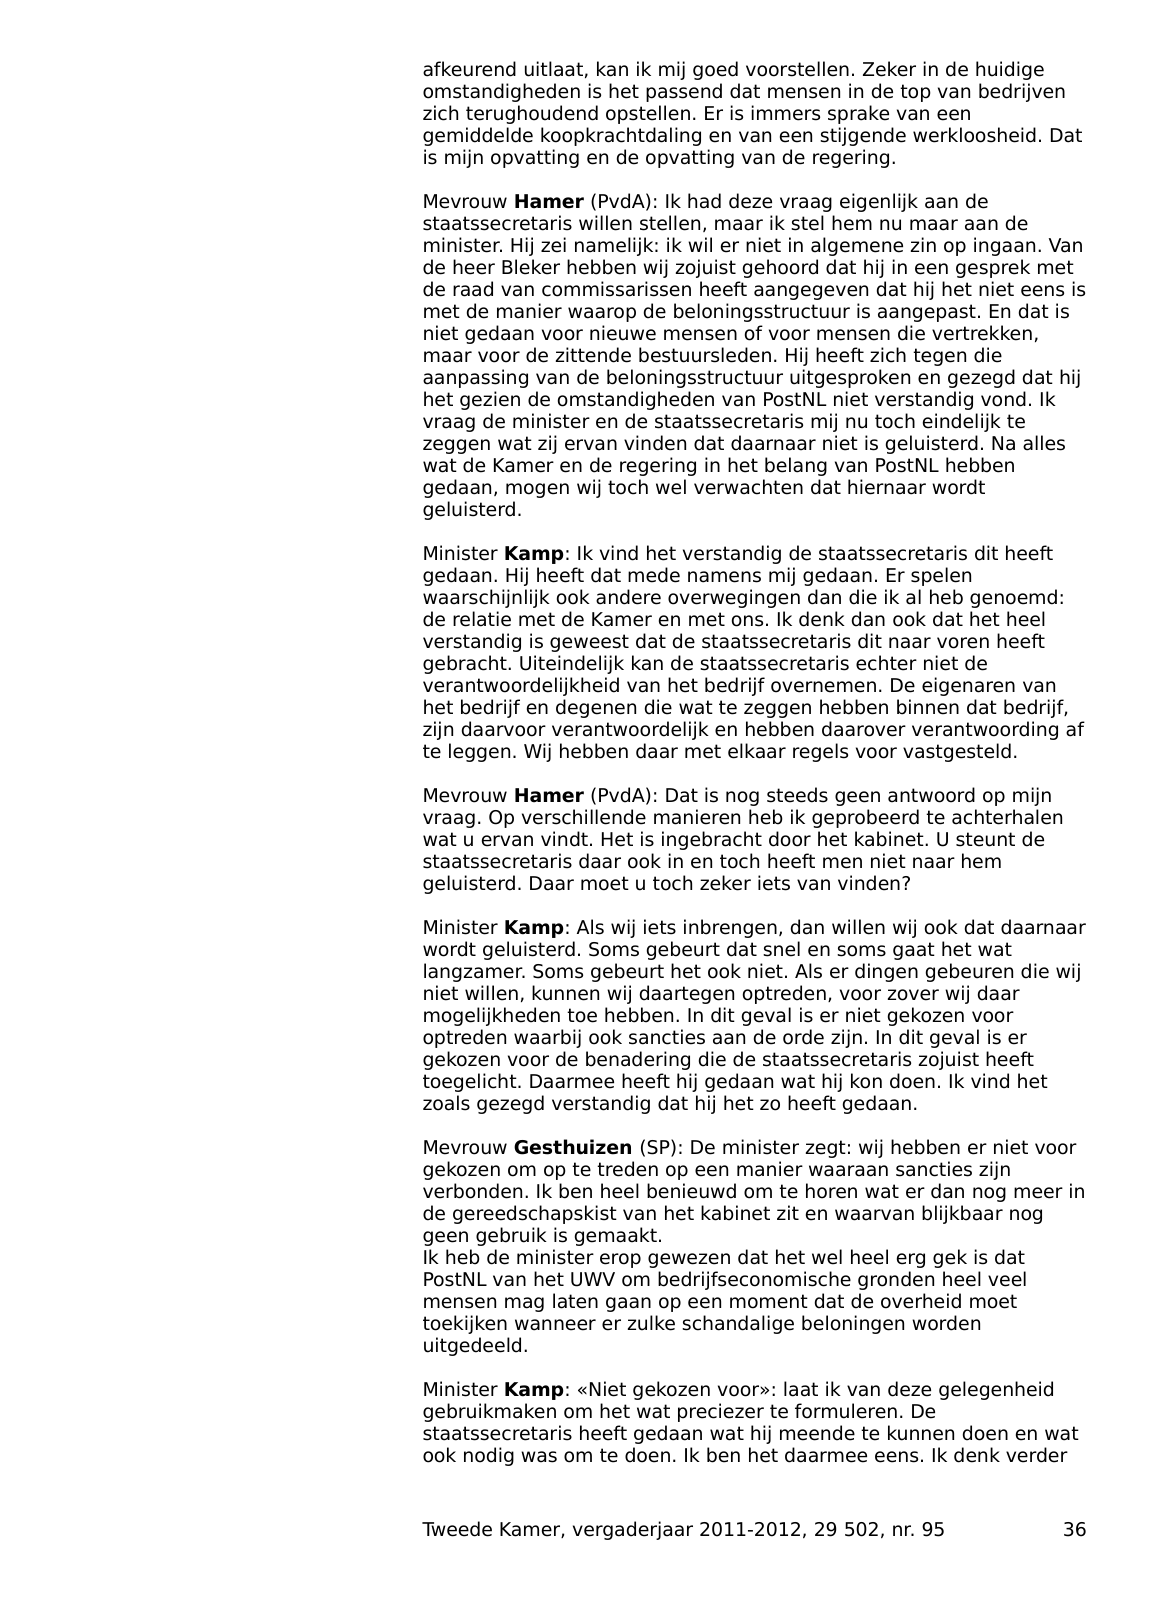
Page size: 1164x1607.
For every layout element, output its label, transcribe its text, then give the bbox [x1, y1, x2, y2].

text Minister Kamp: «Niet gekozen voor»: laat ik van deze gelegenheid gebruikmaken om het wat preciezer te formuleren. De staatssecretaris heeft gedaan wat hij meende te kunnen doen en wat ook nodig was om te doen. Ik ben het daarmee eens. Ik denk verder [422, 1379, 1087, 1467]
text Mevrouw Hamer (PvdA): Ik had deze vraag eigenlijk aan de staatssecretaris willen stellen, maar ik stel hem nu maar aan de minister. Hij zei namelijk: ik wil er niet in algemene zin op ingaan. Van de heer Bleker hebben wij zojuist gehoord dat hij in een gesprek met de raad van commissarissen heeft aangegeven dat hij het niet eens is met de manier waarop de beloningsstructuur is aangepast. En dat is niet gedaan voor nieuwe mensen of voor mensen die vertrekken, maar voor de zittende bestuursleden. Hij heeft zich tegen die aanpassing van de beloningsstructuur uitgesproken en gezegd dat hij het gezien de omstandigheden van PostNL niet verstandig vond. Ik vraag de minister en de staatssecretaris mij nu toch eindelijk te zeggen wat zij ervan vinden dat daarnaar niet is geluisterd. Na alles wat de Kamer en de regering in het belang van PostNL hebben gedaan, mogen wij toch wel verwachten dat hiernaar wordt geluisterd. [422, 191, 1087, 521]
text afkeurend uitlaat, kan ik mij goed voorstellen. Zeker in de huidige omstandigheden is het passend dat mensen in de top van bedrijven zich terughoudend opstellen. Er is immers sprake van een gemiddelde koopkrachtdaling en van een stijgende werkloosheid. Dat is mijn opvatting en de opvatting van de regering. [422, 59, 1087, 169]
text Minister Kamp: Als wij iets inbrengen, dan willen wij ook dat daarnaar wordt geluisterd. Soms gebeurt dat snel en soms gaat het wat langzamer. Soms gebeurt het ook niet. Als er dingen gebeuren die wij niet willen, kunnen wij daartegen optreden, voor zover wij daar mogelijkheden toe hebben. In dit geval is er niet gekozen voor optreden waarbij ook sancties aan de orde zijn. In dit geval is er gekozen voor de benadering die de staatssecretaris zojuist heeft toegelicht. Daarmee heeft hij gedaan wat hij kon doen. Ik vind het zoals gezegd verstandig dat hij het zo heeft gedaan. [422, 917, 1087, 1115]
text Mevrouw Hamer (PvdA): Dat is nog steeds geen antwoord op mijn vraag. Op verschillende manieren heb ik geprobeerd te achterhalen wat u ervan vindt. Het is ingebracht door het kabinet. U steunt de staatssecretaris daar ook in en toch heeft men niet naar hem geluisterd. Daar moet u toch zeker iets van vinden? [422, 785, 1087, 895]
text Ik heb de minister erop gewezen dat het wel heel erg gek is dat PostNL van het UWV om bedrijfseconomische gronden heel veel mensen mag laten gaan op een moment dat de overheid moet toekijken wanneer er zulke schandalige beloningen worden uitgedeeld. [422, 1247, 1087, 1357]
text Minister Kamp: Ik vind het verstandig de staatssecretaris dit heeft gedaan. Hij heeft dat mede namens mij gedaan. Er spelen waarschijnlijk ook andere overwegingen dan die ik al heb genoemd: de relatie met de Kamer en met ons. Ik denk dan ook dat het heel verstandig is geweest dat de staatssecretaris dit naar voren heeft gebracht. Uiteindelijk kan de staatssecretaris echter niet de verantwoordelijkheid van het bedrijf overnemen. De eigenaren van het bedrijf en degenen die wat te zeggen hebben binnen dat bedrijf, zijn daarvoor verantwoordelijk en hebben daarover verantwoording af te leggen. Wij hebben daar met elkaar regels voor vastgesteld. [422, 543, 1087, 763]
text Mevrouw Gesthuizen (SP): De minister zegt: wij hebben er niet voor gekozen om op te treden op een manier waaraan sancties zijn verbonden. Ik ben heel benieuwd om te horen wat er dan nog meer in de gereedschapskist van het kabinet zit en waarvan blijkbaar nog geen gebruik is gemaakt. [422, 1137, 1087, 1247]
